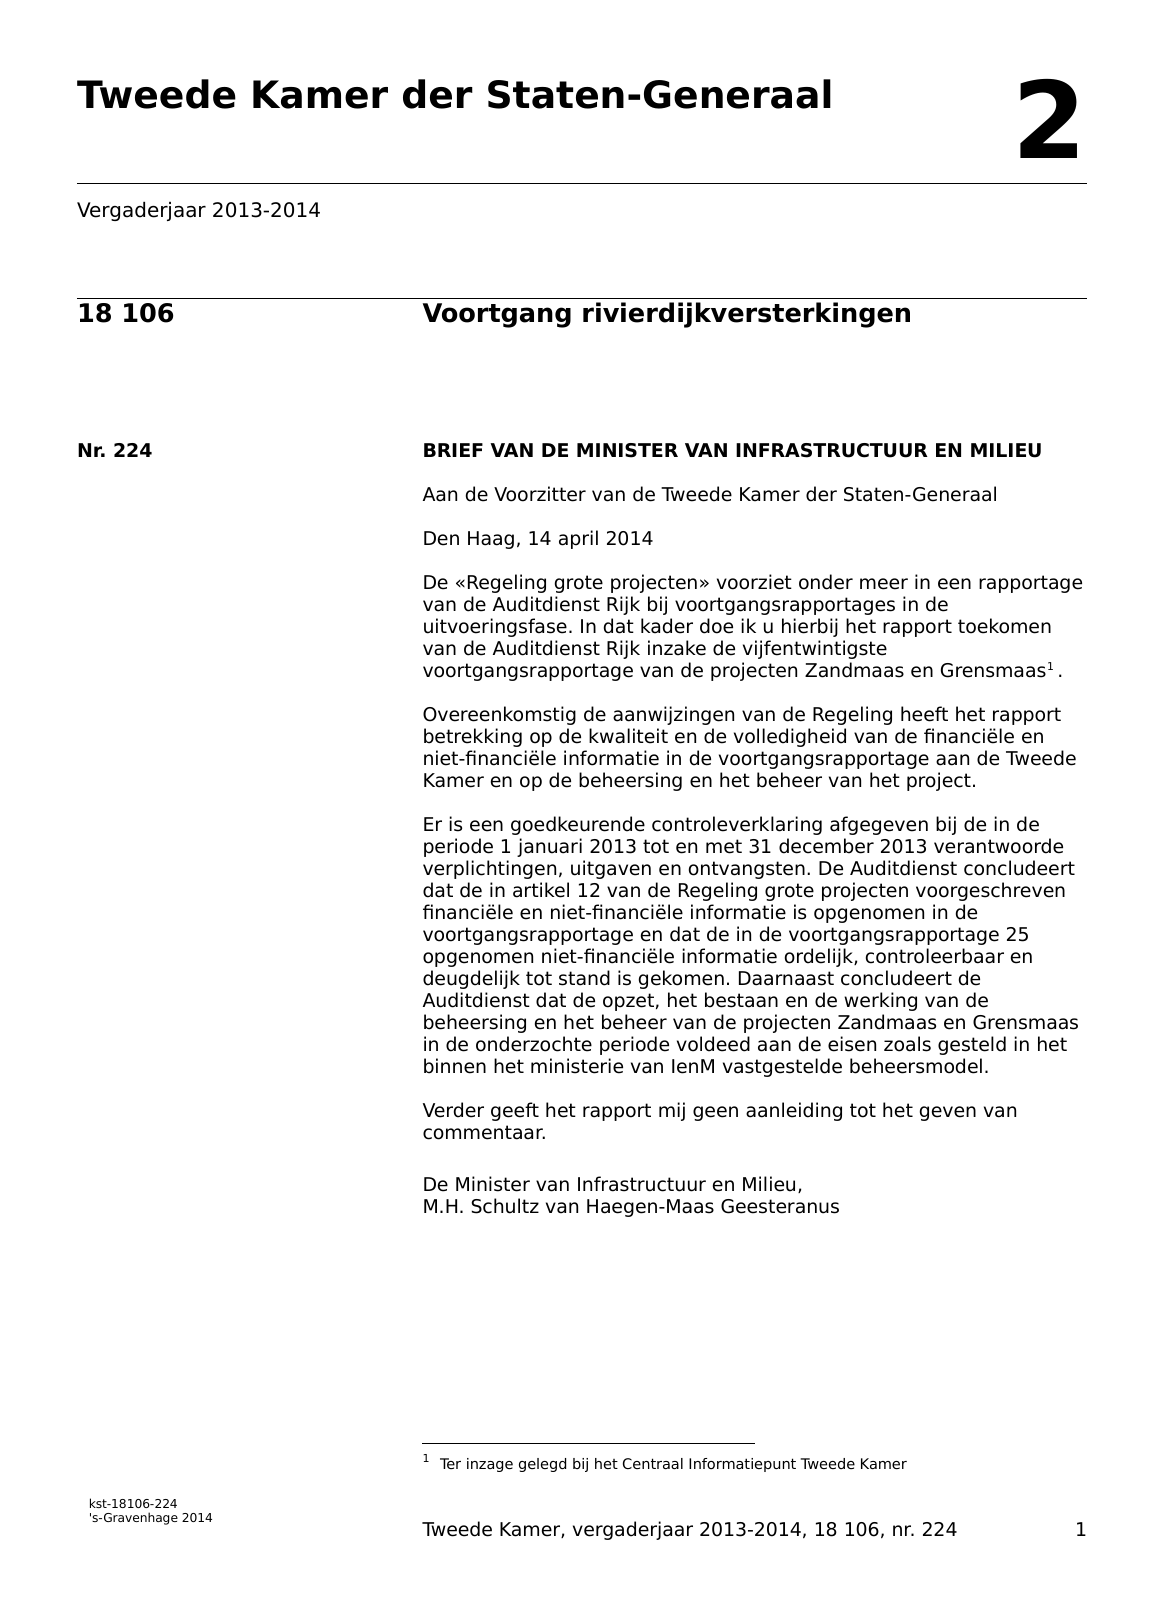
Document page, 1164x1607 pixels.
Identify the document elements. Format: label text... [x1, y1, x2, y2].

subtitle Nr. 224 BRIEF VAN DE MINISTER VAN INFRASTRUCTUUR EN MILIEU [77, 440, 1087, 462]
table_cell Vergaderjaar 2013-2014 [77, 184, 1087, 298]
text Ter inzage gelegd bij het Centraal Informatiepunt Tweede Kamer [422, 1452, 1087, 1474]
text Den Haag, 14 april 2014 [422, 528, 1087, 550]
text Verder geeft het rapport mij geen aanleiding tot het geven van commentaar. [422, 1100, 1087, 1144]
text kst-18106-224 [88, 1497, 323, 1511]
text 's-Gravenhage 2014 [88, 1511, 323, 1525]
text Aan de Voorzitter van de Tweede Kamer der Staten-Generaal [422, 484, 1087, 506]
text De «Regeling grote projecten» voorziet onder meer in een rapportage van de Auditdienst Rijk bij voortgangsrapportages in de uitvoeringsfase. In dat kader doe ik u hierbij het rapport toekomen van de Auditdienst Rijk inzake de vijfentwintigste voortgangsrapportage van de projecten Zandmaas en Grensmaas. [422, 572, 1087, 682]
table_header 2 [886, 59, 1087, 183]
text Er is een goedkeurende controleverklaring afgegeven bij de in de periode 1 januari 2013 tot en met 31 december 2013 verantwoorde verplichtingen, uitgaven en ontvangsten. De Auditdienst concludeert dat de in artikel 12 van de Regeling grote projecten voorgeschreven financiële en niet-financiële informatie is opgenomen in de voortgangsrapportage en dat de in de voortgangsrapportage 25 opgenomen niet-financiële informatie ordelijk, controleerbaar en deugdelijk tot stand is gekomen. Daarnaast concludeert de Auditdienst dat de opzet, het bestaan en de werking van de beheersing en het beheer van de projecten Zandmaas en Grensmaas in de onderzochte periode voldeed aan de eisen zoals gesteld in het binnen het ministerie van IenM vastgestelde beheersmodel. [422, 814, 1087, 1078]
table_header Tweede Kamer der Staten-Generaal [77, 59, 886, 183]
subtitle 18 106 Voortgang rivierdijkversterkingen [77, 299, 1087, 329]
text Overeenkomstig de aanwijzingen van de Regeling heeft het rapport betrekking op de kwaliteit en de volledigheid van de financiële en niet-financiële informatie in de voortgangsrapportage aan de Tweede Kamer en op de beheersing en het beheer van het project. [422, 704, 1087, 792]
text De Minister van Infrastructuur en Milieu, M.H. Schultz van Haegen-Maas Geesteranus [422, 1174, 1087, 1218]
